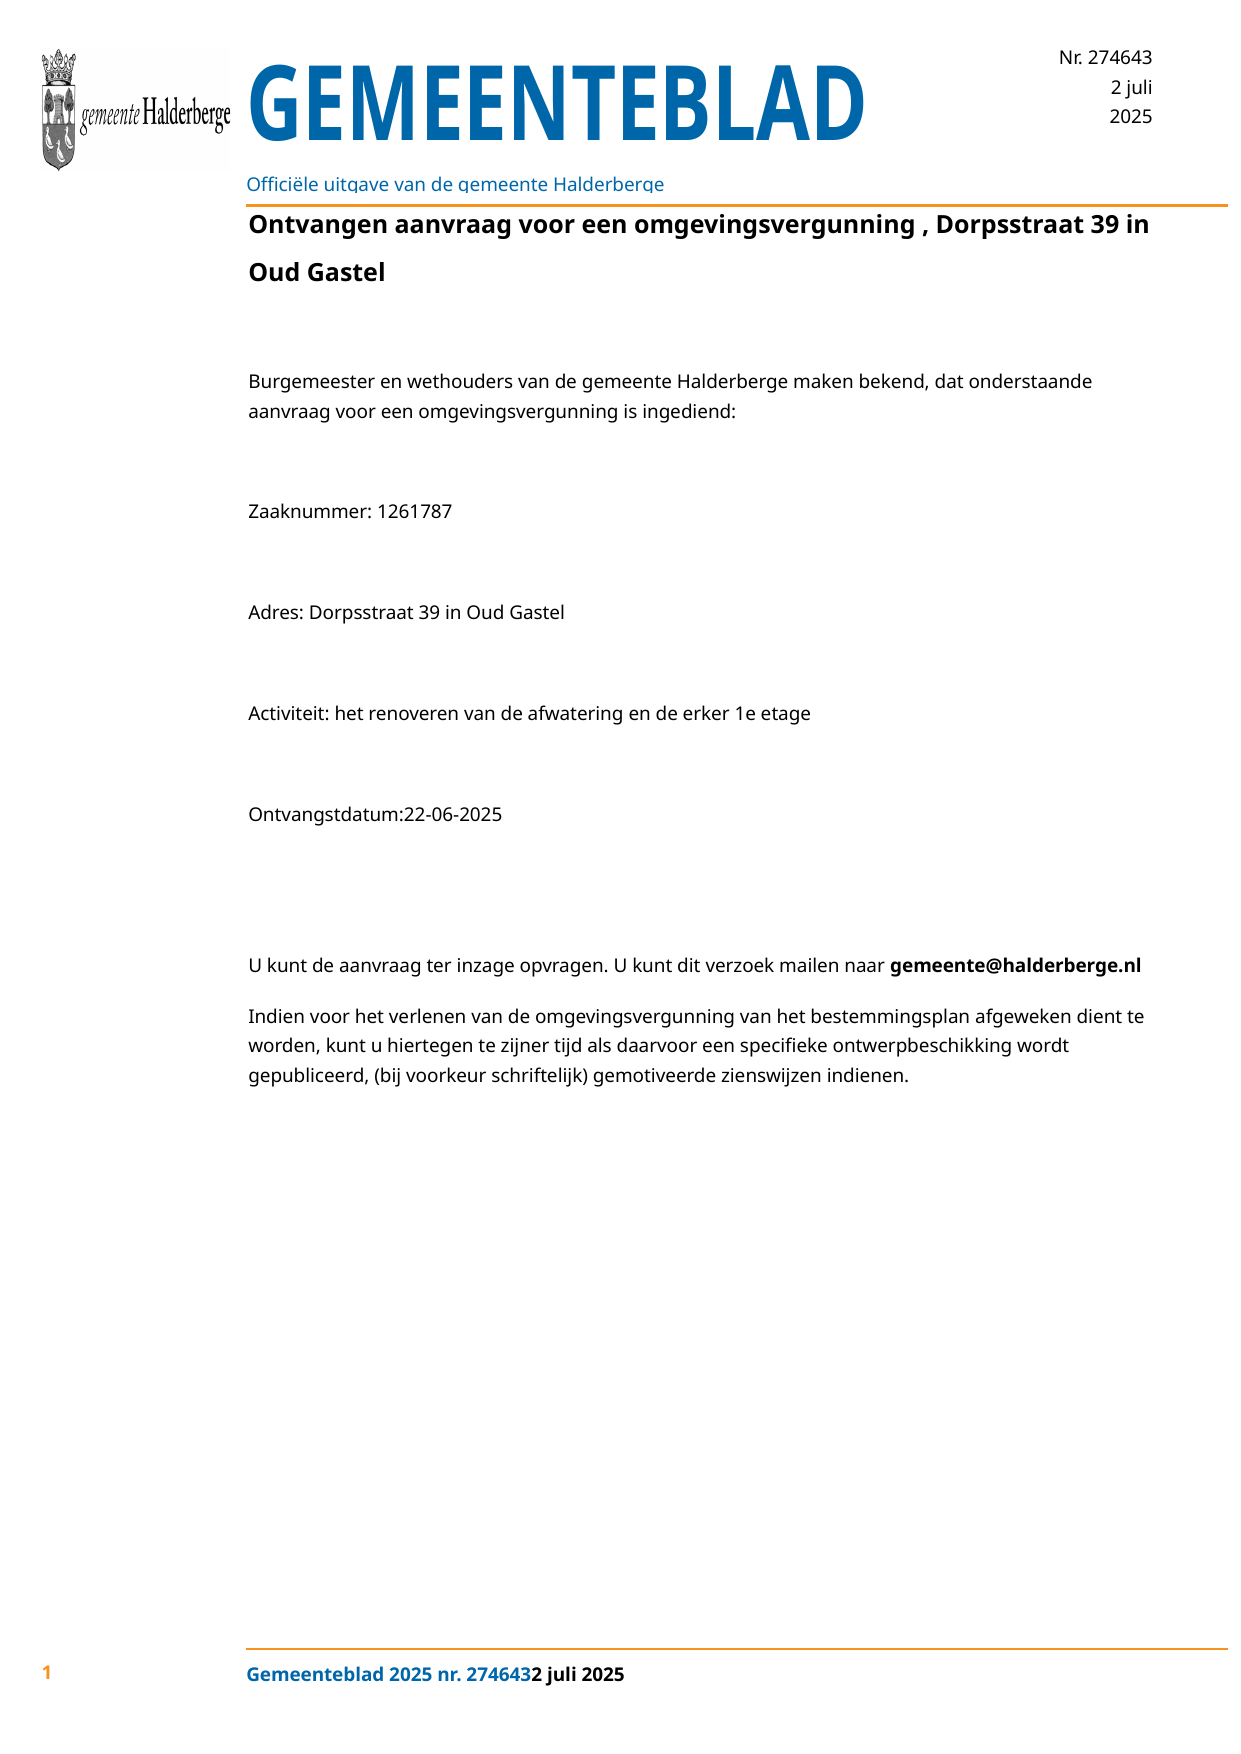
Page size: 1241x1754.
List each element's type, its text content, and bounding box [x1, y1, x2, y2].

text Burgemeester en wethouders van de gemeente Halderberge maken bekend, dat onderstaande aanvraag voor een omgevingsvergunning is ingediend: [248, 368, 1152, 424]
text Activiteit: het renoveren van de afwatering en de erker 1e etage [248, 700, 1152, 726]
picture [41, 47, 231, 172]
text U kunt de aanvraag ter inzage opvragen. U kunt dit verzoek mailen naar gemeente@halderberge.nl [248, 952, 1152, 978]
text Zaaknummer: 1261787 [248, 499, 1152, 524]
text Indien voor het verlenen van de omgevingsvergunning van het bestemmingsplan afgeweken dient te worden, kunt u hiertegen te zijner tijd als daarvoor een specifieke ontwerpbeschikking wordt gepubliceerd, (bij voorkeur schriftelijk) gemotiveerde zienswijzen indienen. [248, 1003, 1152, 1088]
text Ontvangen aanvraag voor een omgevingsvergunning , Dorpsstraat 39 in Oud Gastel [248, 207, 1152, 288]
text Adres: Dorpsstraat 39 in Oud Gastel [248, 599, 1152, 625]
text Ontvangstdatum:22-06-2025 [248, 801, 1152, 827]
